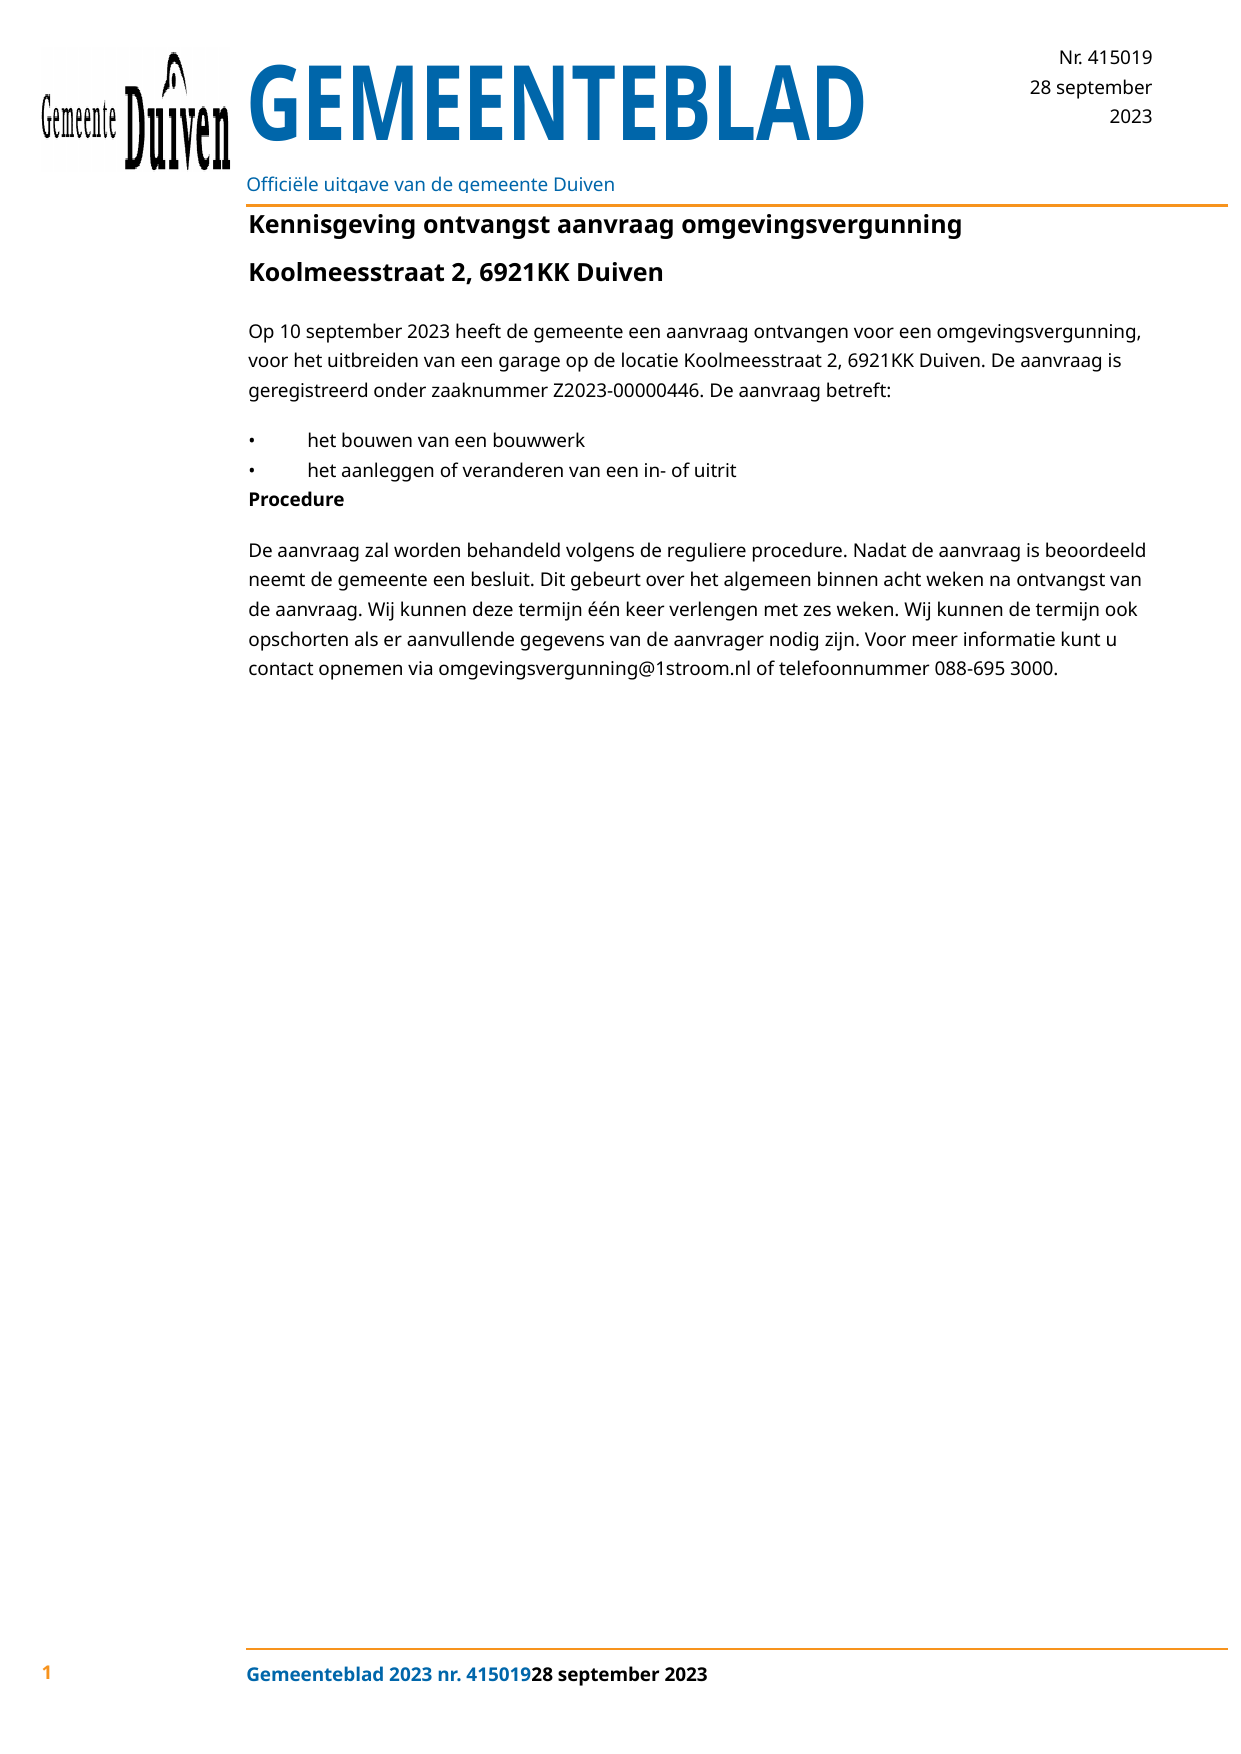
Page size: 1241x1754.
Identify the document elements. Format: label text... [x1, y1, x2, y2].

text Op 10 september 2023 heeft de gemeente een aanvraag ontvangen voor een omgevingsvergunning, voor het uitbreiden van een garage op de locatie Koolmeesstraat 2, 6921KK Duiven. De aanvraag is geregistreerd onder zaaknummer Z2023-00000446. De aanvraag betreft: [248, 318, 1152, 403]
list het bouwen van een bouwwerk [248, 427, 1152, 453]
text Kennisgeving ontvangst aanvraag omgevingsvergunning Koolmeesstraat 2, 6921KK Duiven [248, 207, 1152, 288]
text De aanvraag zal worden behandeld volgens de reguliere procedure. Nadat de aanvraag is beoordeeld neemt de gemeente een besluit. Dit gebeurt over het algemeen binnen acht weken na ontvangst van de aanvraag. Wij kunnen deze termijn één keer verlengen met zes weken. Wij kunnen de termijn ook opschorten als er aanvullende gegevens van de aanvrager nodig zijn. Voor meer informatie kunt u contact opnemen via omgevingsvergunning@1stroom.nl of telefoonnummer 088-695 3000. [248, 537, 1152, 681]
list het aanleggen of veranderen van een in- of uitrit [248, 457, 1152, 483]
picture [41, 47, 231, 172]
text Procedure [248, 487, 1152, 512]
